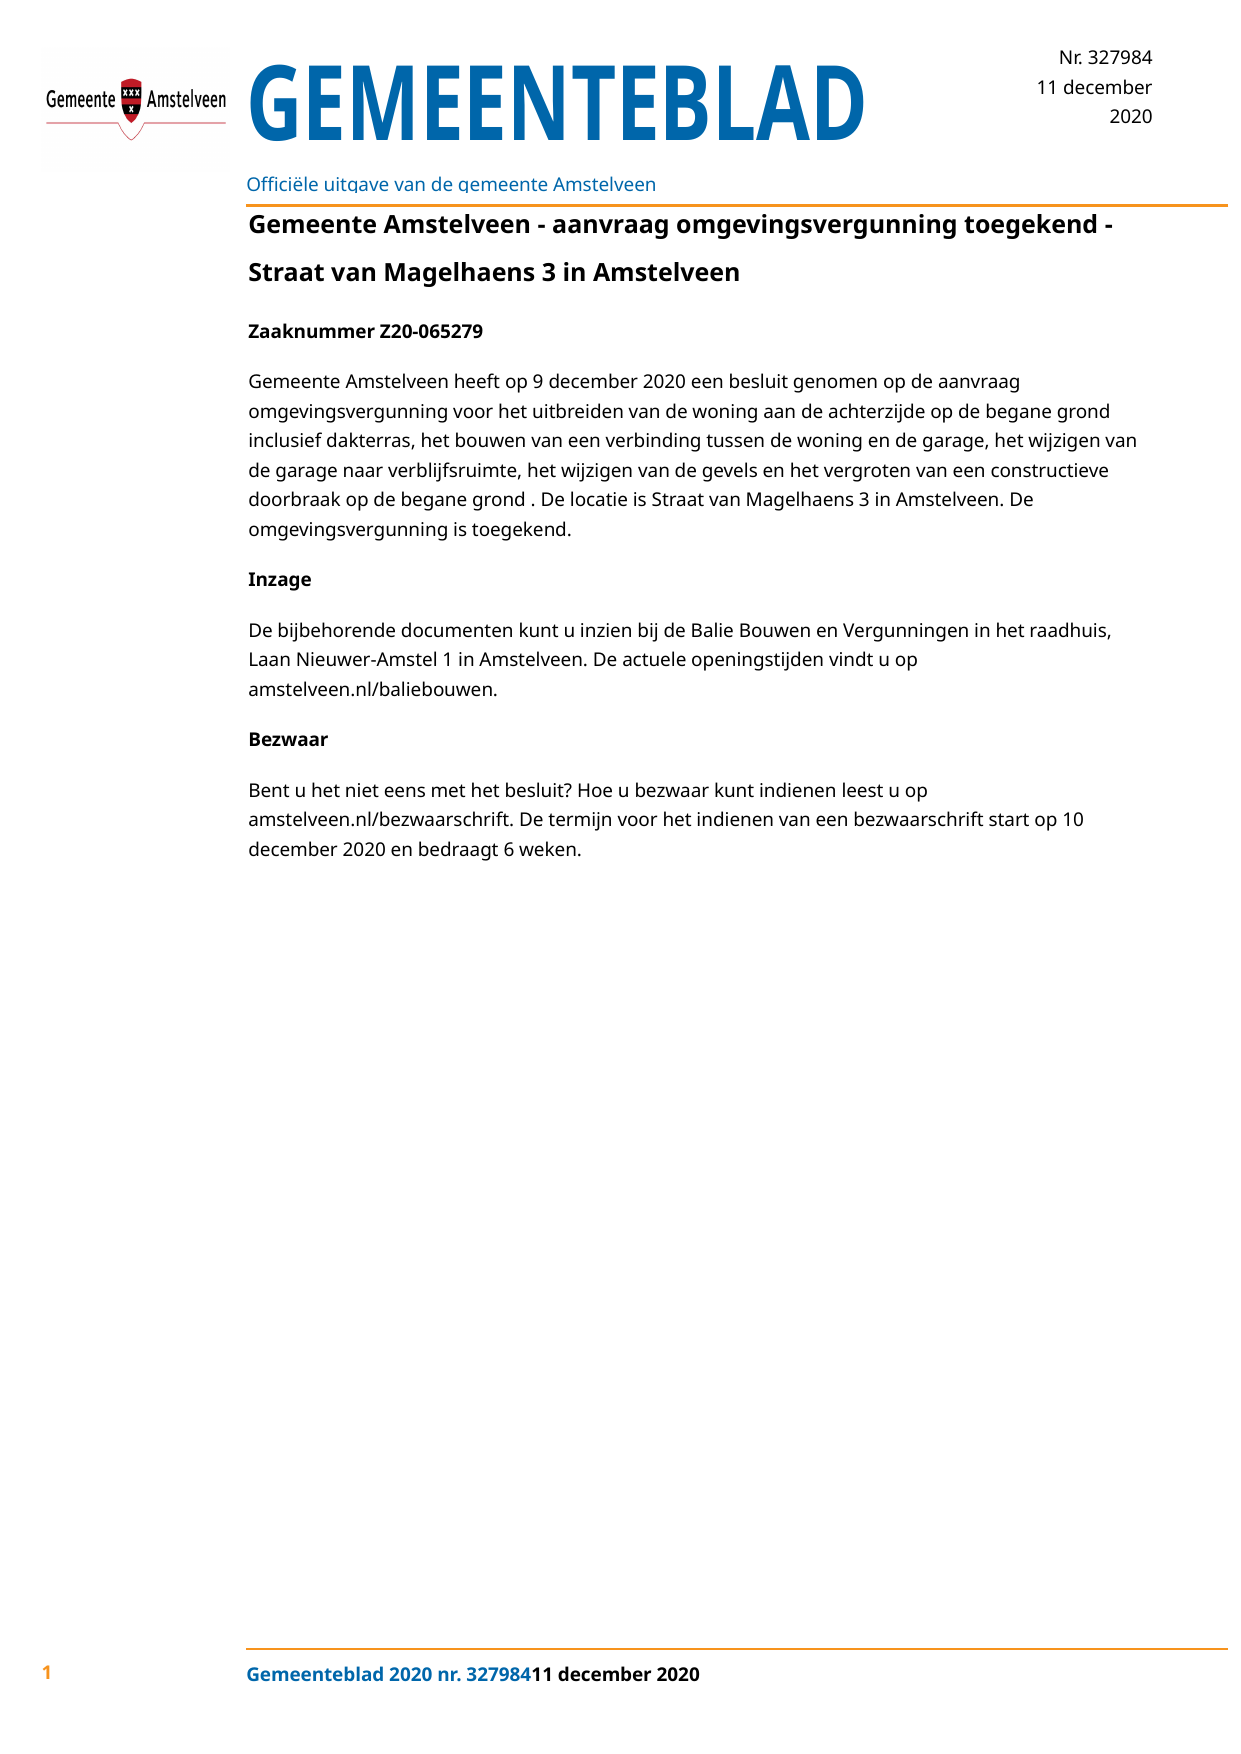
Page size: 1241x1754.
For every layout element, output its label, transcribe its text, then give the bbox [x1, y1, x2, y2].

text Bezwaar [248, 727, 1152, 752]
text De bijbehorende documenten kunt u inzien bij de Balie Bouwen en Vergunningen in het raadhuis, Laan Nieuwer-Amstel 1 in Amstelveen. De actuele openingstijden vindt u op amstelveen.nl/baliebouwen. [248, 617, 1152, 702]
text Inzage [248, 567, 1152, 592]
text Zaaknummer Z20-065279 [248, 318, 1152, 344]
picture [41, 47, 231, 172]
text Bent u het niet eens met het besluit? Hoe u bezwaar kunt indienen leest u op amstelveen.nl/bezwaarschrift. De termijn voor het indienen van een bezwaarschrift start op 10 december 2020 en bedraagt 6 weken. [248, 777, 1152, 862]
text Gemeente Amstelveen heeft op 9 december 2020 een besluit genomen op de aanvraag omgevingsvergunning voor het uitbreiden van de woning aan de achterzijde op de begane grond inclusief dakterras, het bouwen van een verbinding tussen de woning en de garage, het wijzigen van de garage naar verblijfsruimte, het wijzigen van de gevels en het vergroten van een constructieve doorbraak op de begane grond . De locatie is Straat van Magelhaens 3 in Amstelveen. De omgevingsvergunning is toegekend. [248, 368, 1152, 542]
text Gemeente Amstelveen - aanvraag omgevingsvergunning toegekend - Straat van Magelhaens 3 in Amstelveen [248, 207, 1152, 288]
